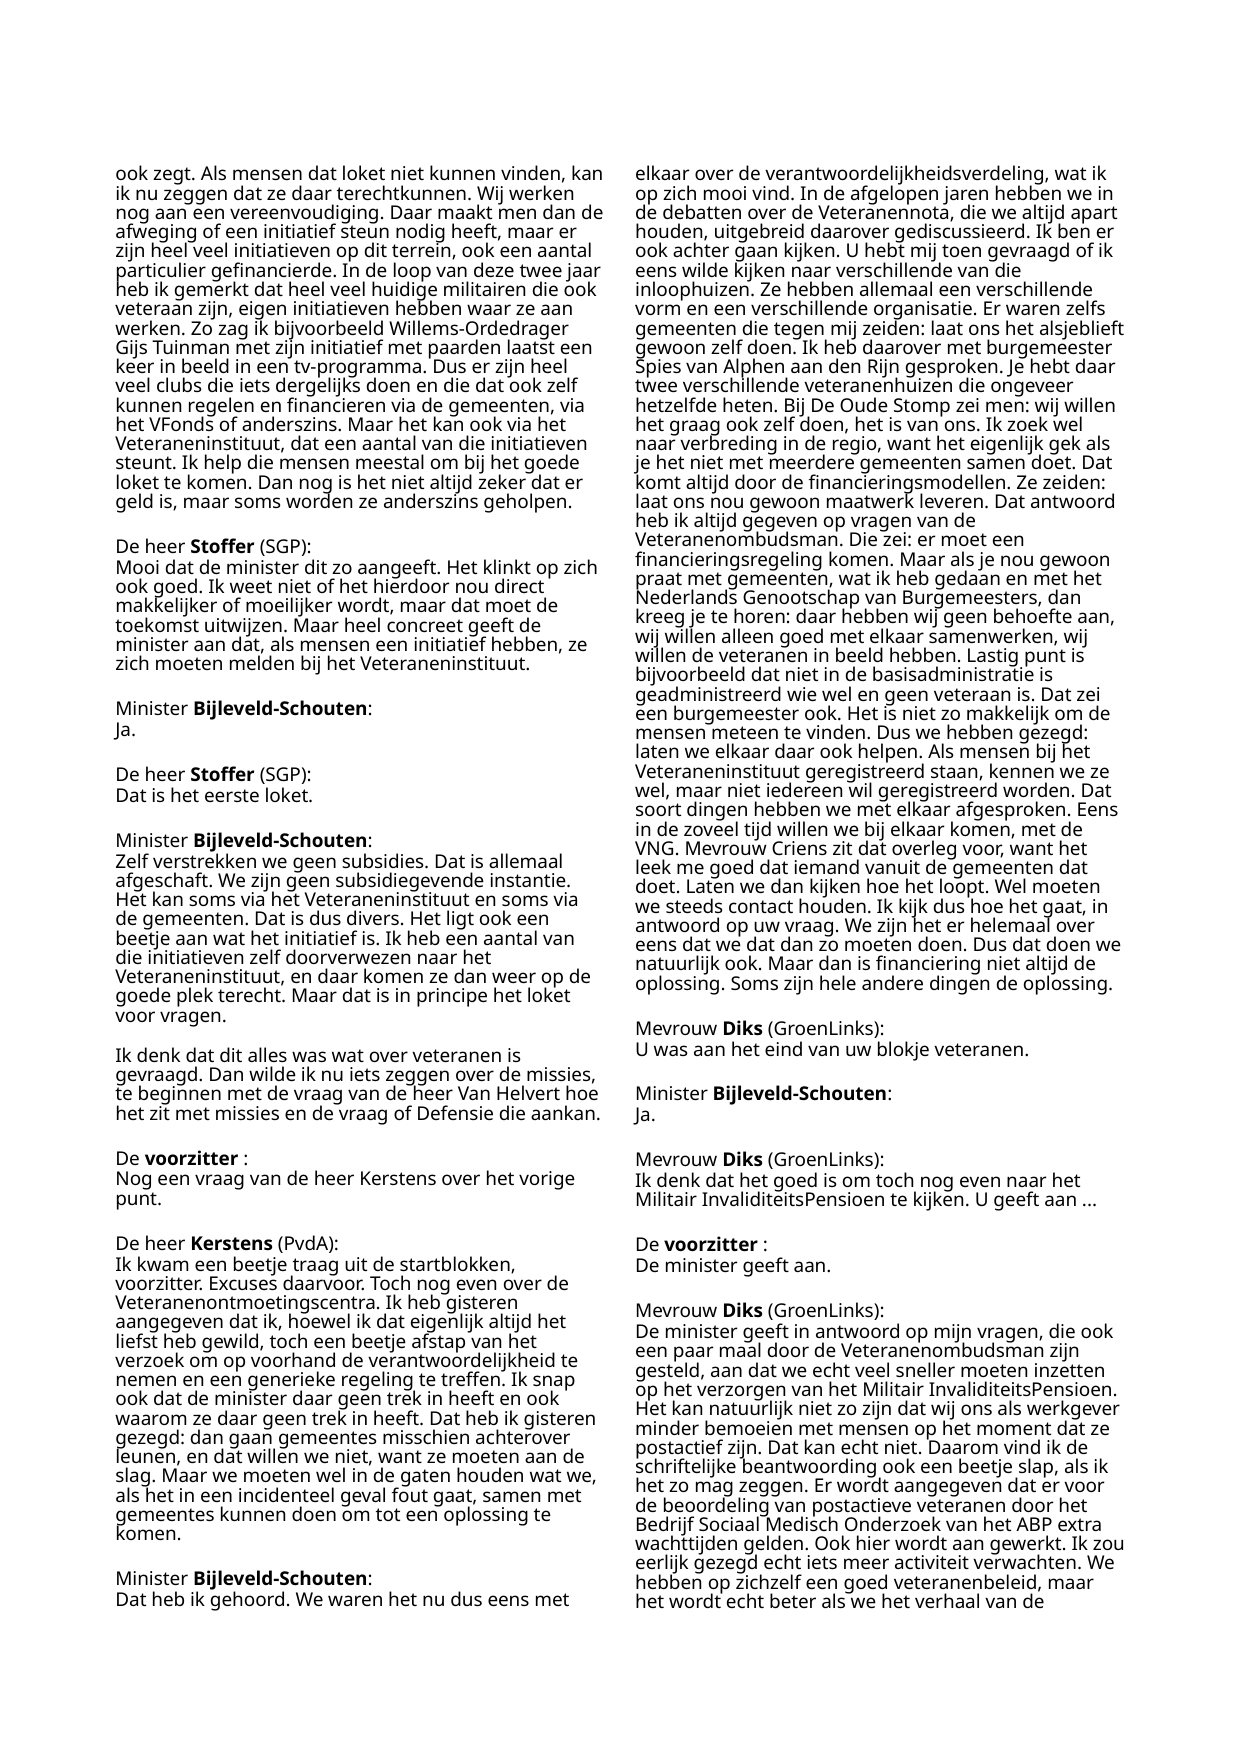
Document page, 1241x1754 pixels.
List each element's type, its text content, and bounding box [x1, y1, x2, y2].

text Minister Bijleveld-Schouten: [115, 1565, 605, 1591]
text Dat heb ik gehoord. We waren het nu dus eens met [115, 1591, 605, 1610]
text Ik kwam een beetje traag uit de startblokken, voorzitter. Excuses daarvoor. Toch nog even over de Veteranenontmoetingscentra. Ik heb gisteren aangegeven dat ik, hoewel ik dat eigenlijk altijd het liefst heb gewild, toch een beetje afstap van het verzoek om op voorhand de verantwoordelijkheid te nemen en een generieke regeling te treffen. Ik snap ook dat de minister daar geen trek in heeft en ook waarom ze daar geen trek in heeft. Dat heb ik gisteren gezegd: dan gaan gemeentes misschien achterover leunen, en dat willen we niet, want ze moeten aan de slag. Maar we moeten wel in de gaten houden wat we, als het in een incidenteel geval fout gaat, samen met gemeentes kunnen doen om tot een oplossing te komen. [115, 1256, 605, 1544]
text De voorzitter : [115, 1145, 605, 1170]
text elkaar over de verantwoordelijkheidsverdeling, wat ik op zich mooi vind. In de afgelopen jaren hebben we in de debatten over de Veteranennota, die we altijd apart houden, uitgebreid daarover gediscussieerd. Ik ben er ook achter gaan kijken. U hebt mij toen gevraagd of ik eens wilde kijken naar verschillende van die inloophuizen. Ze hebben allemaal een verschillende vorm en een verschillende organisatie. Er waren zelfs gemeenten die tegen mij zeiden: laat ons het alsjeblieft gewoon zelf doen. Ik heb daarover met burgemeester Spies van Alphen aan den Rijn gesproken. Je hebt daar twee verschillende veteranenhuizen die ongeveer hetzelfde heten. Bij De Oude Stomp zei men: wij willen het graag ook zelf doen, het is van ons. Ik zoek wel naar verbreding in de regio, want het eigenlijk gek als je het niet met meerdere gemeenten samen doet. Dat komt altijd door de financieringsmodellen. Ze zeiden: laat ons nou gewoon maatwerk leveren. Dat antwoord heb ik altijd gegeven op vragen van de Veteranenombudsman. Die zei: er moet een financieringsregeling komen. Maar als je nou gewoon praat met gemeenten, wat ik heb gedaan en met het Nederlands Genootschap van Burgemeesters, dan kreeg je te horen: daar hebben wij geen behoefte aan, wij willen alleen goed met elkaar samenwerken, wij willen de veteranen in beeld hebben. Lastig punt is bijvoorbeeld dat niet in de basisadministratie is geadministreerd wie wel en geen veteraan is. Dat zei een burgemeester ook. Het is niet zo makkelijk om de mensen meteen te vinden. Dus we hebben gezegd: laten we elkaar daar ook helpen. Als mensen bij het Veteraneninstituut geregistreerd staan, kennen we ze wel, maar niet iedereen wil geregistreerd worden. Dat soort dingen hebben we met elkaar afgesproken. Eens in de zoveel tijd willen we bij elkaar komen, met de VNG. Mevrouw Criens zit dat overleg voor, want het leek me goed dat iemand vanuit de gemeenten dat doet. Laten we dan kijken hoe het loopt. Wel moeten we steeds contact houden. Ik kijk dus hoe het gaat, in antwoord op uw vraag. We zijn het er helemaal over eens dat we dat dan zo moeten doen. Dus dat doen we natuurlijk ook. Maar dan is financiering niet altijd de oplossing. Soms zijn hele andere dingen de oplossing. [635, 165, 1125, 994]
text Ja. [635, 1106, 1125, 1126]
text Ja. [115, 721, 605, 740]
text Zelf verstrekken we geen subsidies. Dat is allemaal afgeschaft. We zijn geen subsidiegevende instantie. Het kan soms via het Veteraneninstituut en soms via de gemeenten. Dat is dus divers. Het ligt ook een beetje aan wat het initiatief is. Ik heb een aantal van die initiatieven zelf doorverwezen naar het Veteraneninstituut, en daar komen ze dan weer op de goede plek terecht. Maar dat is in principe het loket voor vragen. [115, 853, 605, 1026]
text ook zegt. Als mensen dat loket niet kunnen vinden, kan ik nu zeggen dat ze daar terechtkunnen. Wij werken nog aan een vereenvoudiging. Daar maakt men dan de afweging of een initiatief steun nodig heeft, maar er zijn heel veel initiatieven op dit terrein, ook een aantal particulier gefinancierde. In de loop van deze twee jaar heb ik gemerkt dat heel veel huidige militairen die ook veteraan zijn, eigen initiatieven hebben waar ze aan werken. Zo zag ik bijvoorbeeld Willems-Ordedrager Gijs Tuinman met zijn initiatief met paarden laatst een keer in beeld in een tv-programma. Dus er zijn heel veel clubs die iets dergelijks doen en die dat ook zelf kunnen regelen en financieren via de gemeenten, via het VFonds of anderszins. Maar het kan ook via het Veteraneninstituut, dat een aantal van die initiatieven steunt. Ik help die mensen meestal om bij het goede loket te komen. Dan nog is het niet altijd zeker dat er geld is, maar soms worden ze anderszins geholpen. [115, 165, 605, 512]
text De minister geeft in antwoord op mijn vragen, die ook een paar maal door de Veteranenombudsman zijn gesteld, aan dat we echt veel sneller moeten inzetten op het verzorgen van het Militair InvaliditeitsPensioen. Het kan natuurlijk niet zo zijn dat wij ons als werkgever minder bemoeien met mensen op het moment dat ze postactief zijn. Dat kan echt niet. Daarom vind ik de schriftelijke beantwoording ook een beetje slap, als ik het zo mag zeggen. Er wordt aangegeven dat er voor de beoordeling van postactieve veteranen door het Bedrijf Sociaal Medisch Onderzoek van het ABP extra wachttijden gelden. Ook hier wordt aan gewerkt. Ik zou eerlijk gezegd echt iets meer activiteit verwachten. We hebben op zichzelf een goed veteranenbeleid, maar het wordt echt beter als we het verhaal van de [635, 1323, 1125, 1612]
text De voorzitter : [635, 1232, 1125, 1257]
text De minister geeft aan. [635, 1257, 1125, 1277]
text Mevrouw Diks (GroenLinks): [635, 1297, 1125, 1323]
text Nog een vraag van de heer Kerstens over het vorige punt. [115, 1170, 605, 1209]
text Mevrouw Diks (GroenLinks): [635, 1146, 1125, 1172]
text Ik denk dat het goed is om toch nog even naar het Militair InvaliditeitsPensioen te kijken. U geeft aan ... [635, 1172, 1125, 1211]
text De heer Kerstens (PvdA): [115, 1230, 605, 1256]
text Ik denk dat dit alles was wat over veteranen is gevraagd. Dan wilde ik nu iets zeggen over de missies, te beginnen met de vraag van de heer Van Helvert hoe het zit met missies en de vraag of Defensie die aankan. [115, 1047, 605, 1124]
text U was aan het eind van uw blokje veteranen. [635, 1041, 1125, 1060]
text Mevrouw Diks (GroenLinks): [635, 1015, 1125, 1041]
text Minister Bijleveld-Schouten: [115, 695, 605, 721]
text Mooi dat de minister dit zo aangeeft. Het klinkt op zich ook goed. Ik weet niet of het hierdoor nou direct makkelijker of moeilijker wordt, maar dat moet de toekomst uitwijzen. Maar heel concreet geeft de minister aan dat, als mensen een initiatief hebben, ze zich moeten melden bij het Veteraneninstituut. [115, 559, 605, 674]
text De heer Stoffer (SGP): [115, 533, 605, 559]
text Minister Bijleveld-Schouten: [635, 1081, 1125, 1106]
text Minister Bijleveld-Schouten: [115, 827, 605, 853]
text Dat is het eerste loket. [115, 787, 605, 806]
text De heer Stoffer (SGP): [115, 761, 605, 787]
